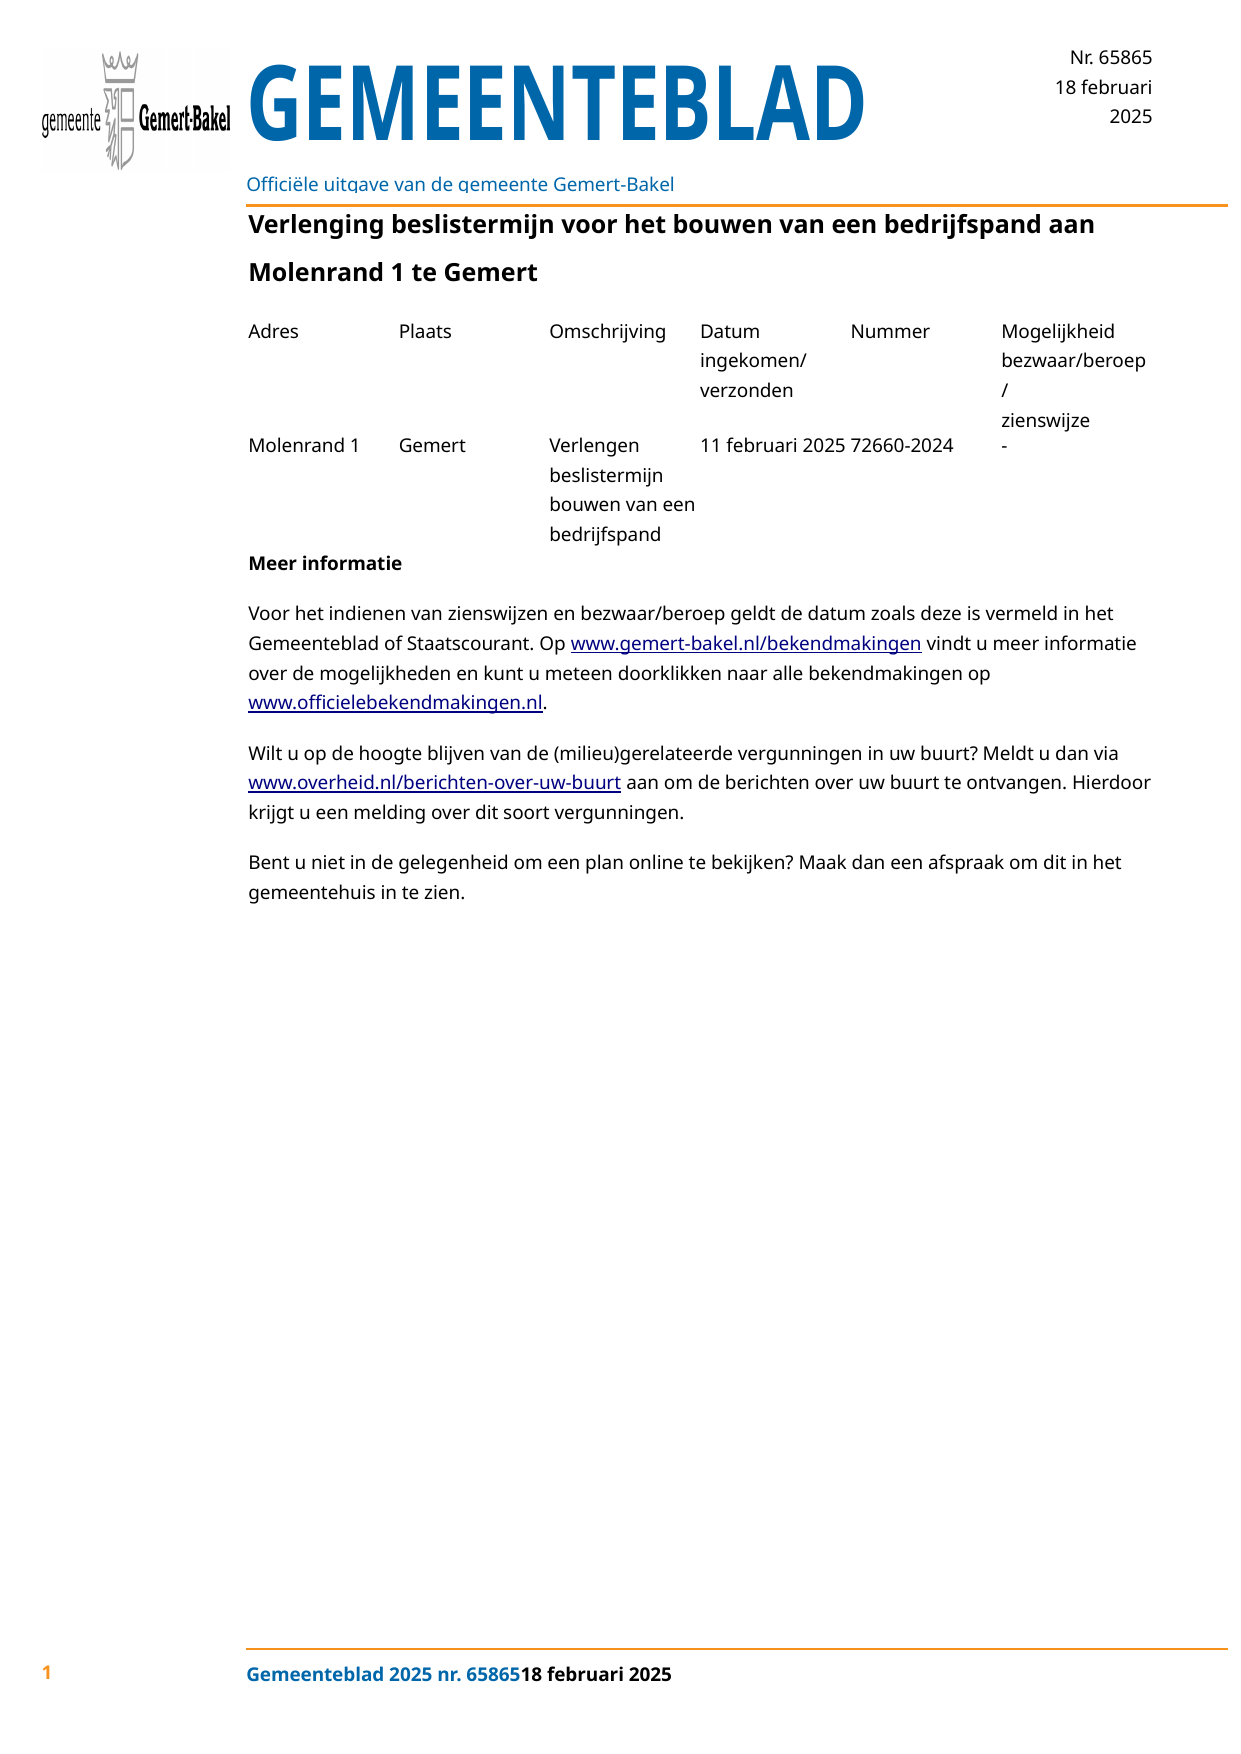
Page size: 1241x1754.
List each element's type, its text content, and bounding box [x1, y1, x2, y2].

table_cell Gemert [399, 433, 549, 547]
text Verlenging beslistermijn voor het bouwen van een bedrijfspand aan Molenrand 1 te Gemert [248, 207, 1152, 288]
table_header Plaats [399, 318, 549, 432]
table_cell Verlengen beslistermijn bouwen van een bedrijfspand [549, 433, 700, 547]
text Bent u niet in de gelegenheid om een plan online te bekijken? Maak dan een afspraak om dit in het gemeentehuis in te zien. [248, 849, 1152, 905]
text Meer informatie [248, 550, 1152, 576]
picture [41, 47, 231, 172]
table_header Adres [248, 318, 398, 432]
table_cell Molenrand 1 [248, 433, 398, 547]
table_cell 11 februari 2025 [700, 433, 850, 547]
table_header Datum ingekomen/ verzonden [700, 318, 850, 432]
text Voor het indienen van zienswijzen en bezwaar/beroep geldt de datum zoals deze is vermeld in het Gemeenteblad of Staatscourant. Op www.gemert-bakel.nl/bekendmakingen vindt u meer informatie over de mogelijkheden en kunt u meteen doorklikken naar alle bekendmakingen op www.officielebekendmakingen.nl. [248, 601, 1152, 715]
text Wilt u op de hoogte blijven van de (milieu)gerelateerde vergunningen in uw buurt? Meldt u dan via www.overheid.nl/berichten-over-uw-buurt aan om de berichten over uw buurt te ontvangen. Hierdoor krijgt u een melding over dit soort vergunningen. [248, 740, 1152, 825]
table_cell 72660-2024 [850, 433, 1001, 547]
table_header Nummer [850, 318, 1001, 432]
table_header Mogelijkheid bezwaar/beroep/ zienswijze [1001, 318, 1152, 432]
table_cell - [1001, 433, 1152, 547]
table_header Omschrijving [549, 318, 700, 432]
